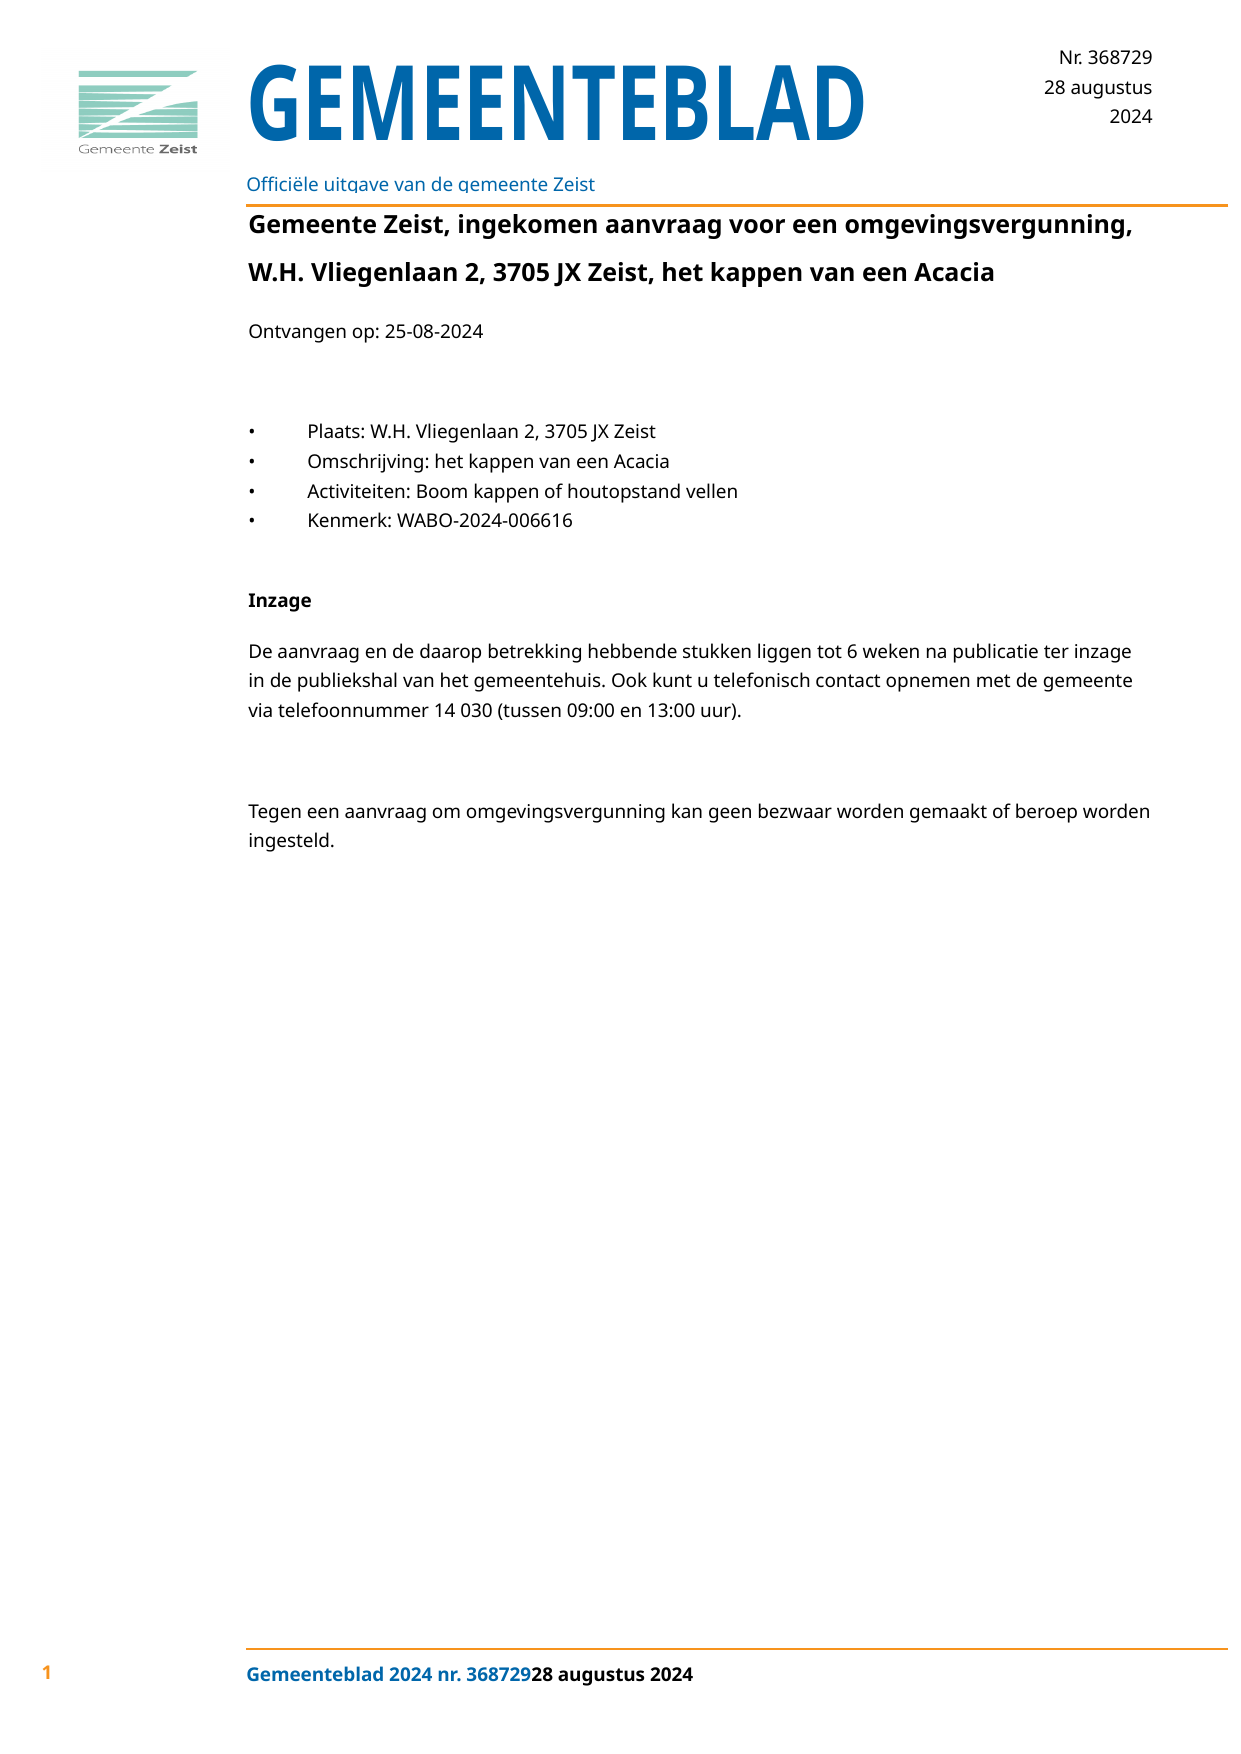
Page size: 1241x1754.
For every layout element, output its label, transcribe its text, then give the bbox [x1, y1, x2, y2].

picture [41, 47, 231, 172]
text De aanvraag en de daarop betrekking hebbende stukken liggen tot 6 weken na publicatie ter inzage in de publiekshal van het gemeentehuis. Ook kunt u telefonisch contact opnemen met de gemeente via telefoonnummer 14 030 (tussen 09:00 en 13:00 uur). [248, 638, 1152, 723]
text Tegen een aanvraag om omgevingsvergunning kan geen bezwaar worden gemaakt of beroep worden ingesteld. [248, 798, 1152, 853]
text Gemeente Zeist, ingekomen aanvraag voor een omgevingsvergunning, W.H. Vliegenlaan 2, 3705 JX Zeist, het kappen van een Acacia [248, 207, 1152, 288]
list Omschrijving: het kappen van een Acacia [248, 448, 1152, 474]
list Kenmerk: WABO-2024-006616 [248, 507, 1152, 533]
text Ontvangen op: 25-08-2024 [248, 318, 1152, 344]
list Plaats: W.H. Vliegenlaan 2, 3705 JX Zeist [248, 419, 1152, 444]
text Inzage [248, 587, 1152, 613]
list Activiteiten: Boom kappen of houtopstand vellen [248, 478, 1152, 504]
